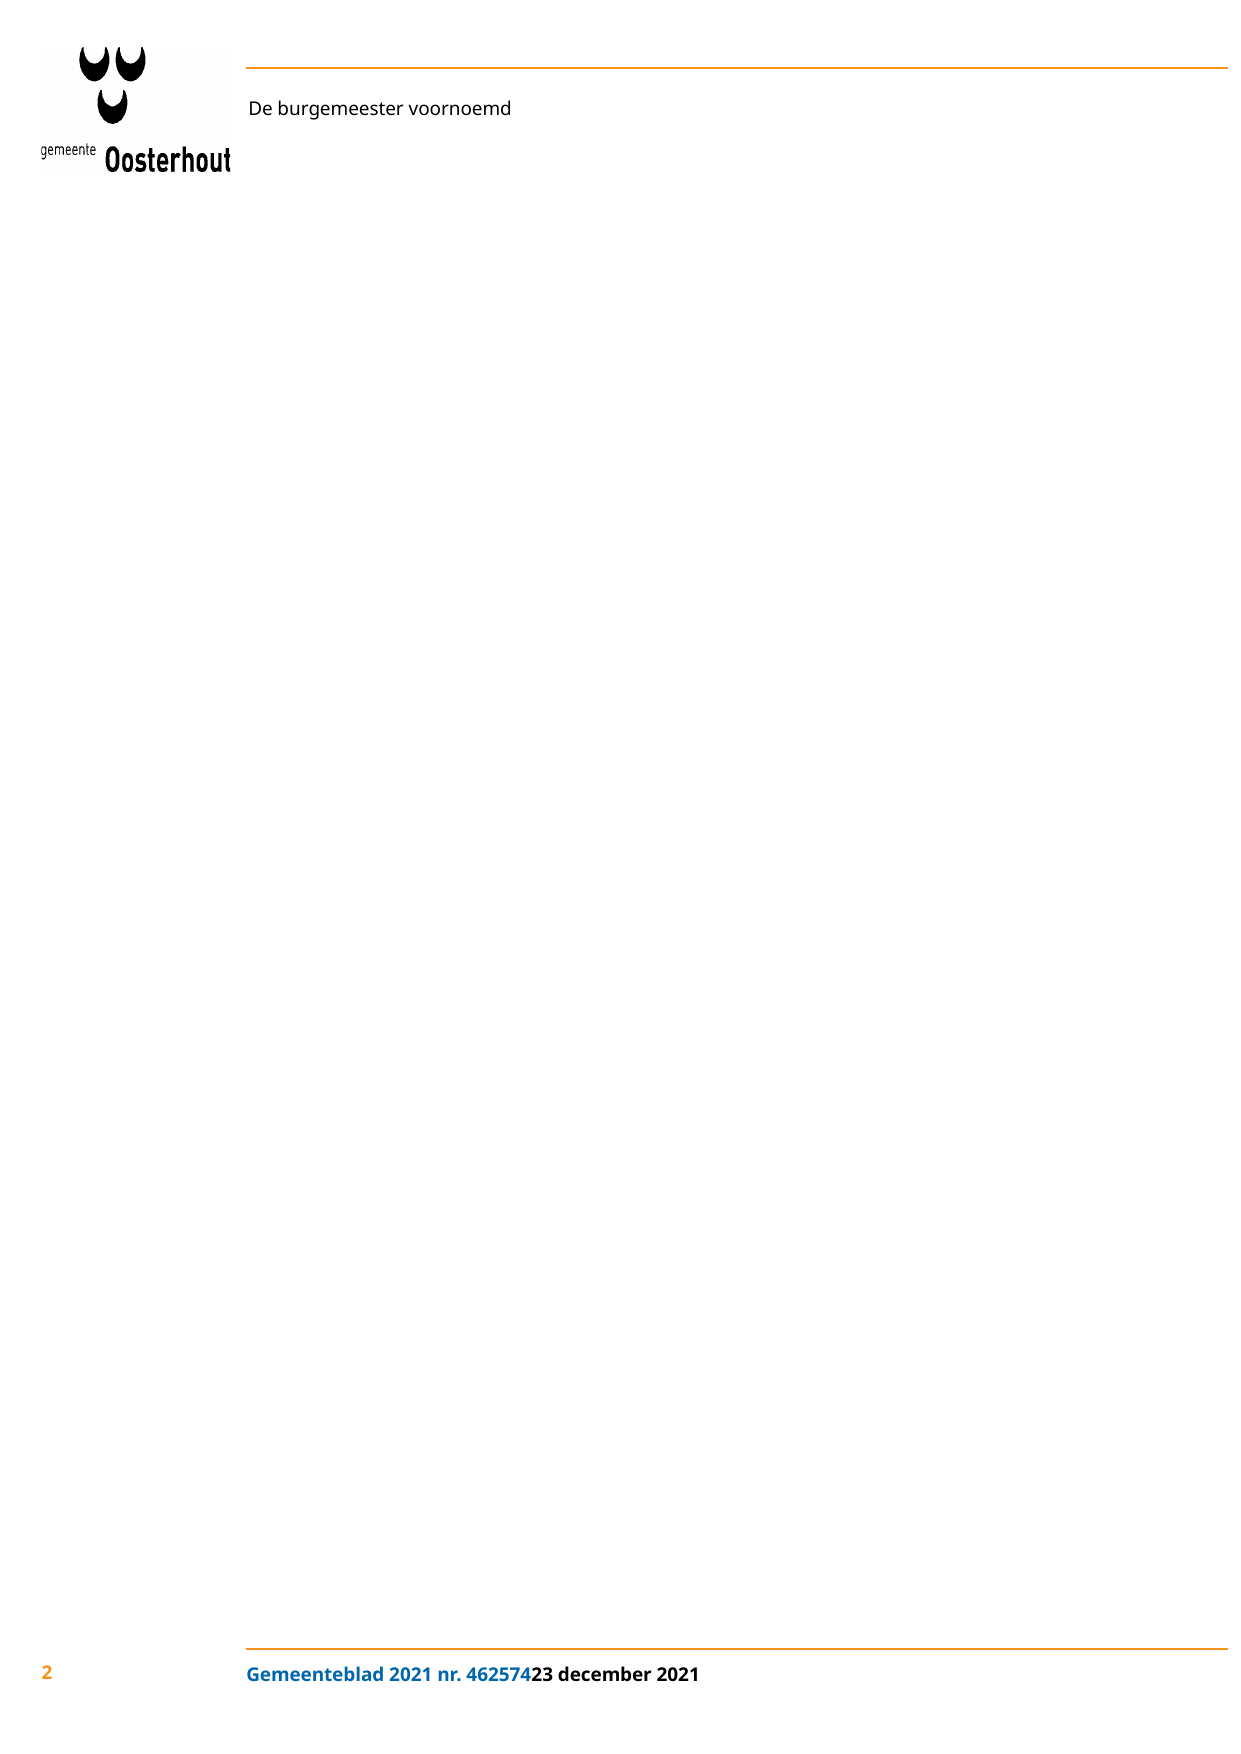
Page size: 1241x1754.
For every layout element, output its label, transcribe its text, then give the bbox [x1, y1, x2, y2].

text De burgemeester voornoemd [248, 95, 1152, 121]
picture [41, 47, 231, 172]
